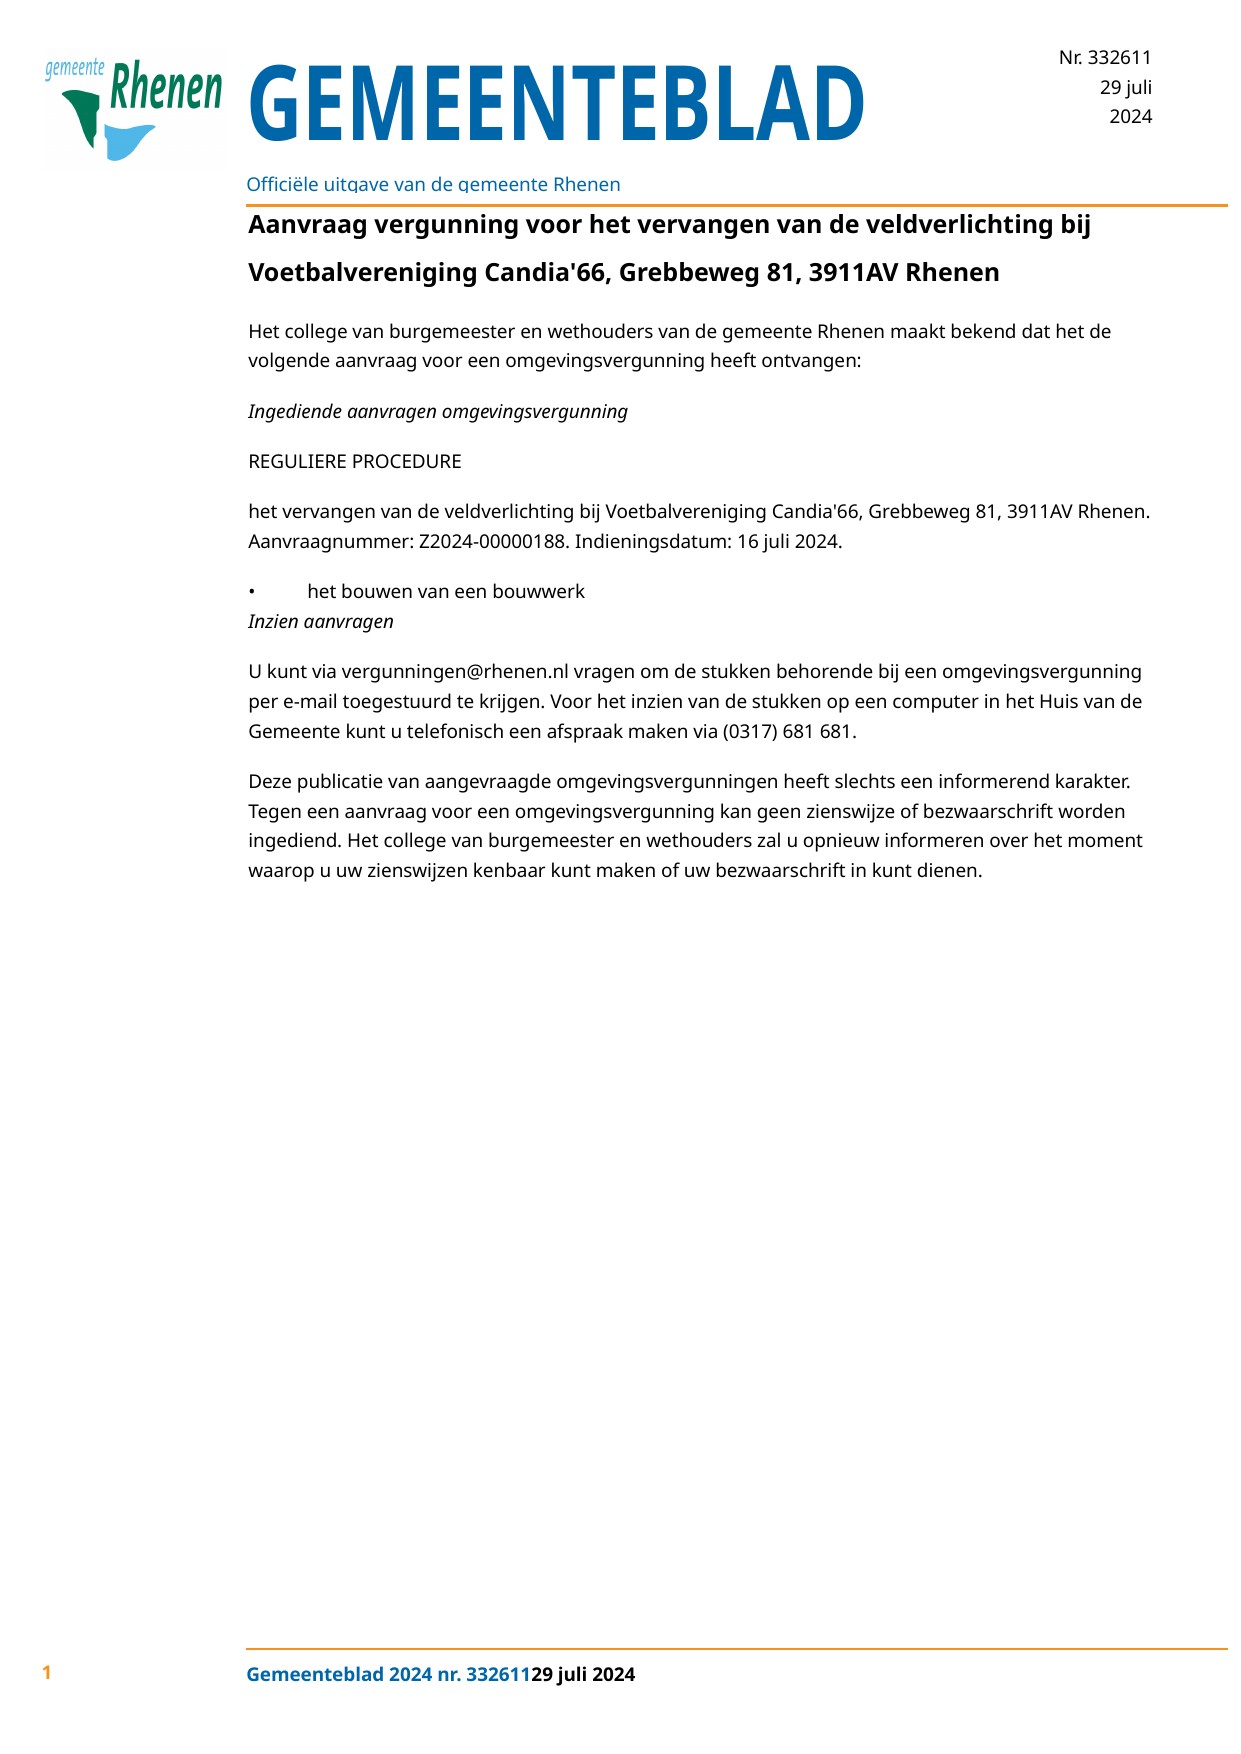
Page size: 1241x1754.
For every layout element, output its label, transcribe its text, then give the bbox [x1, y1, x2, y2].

list het bouwen van een bouwwerk [248, 579, 1152, 604]
picture [41, 47, 231, 172]
text Het college van burgemeester en wethouders van de gemeente Rhenen maakt bekend dat het de volgende aanvraag voor een omgevingsvergunning heeft ontvangen: [248, 318, 1152, 373]
text Ingediende aanvragen omgevingsvergunning [248, 398, 1152, 424]
text U kunt via vergunningen@rhenen.nl vragen om de stukken behorende bij een omgevingsvergunning per e-mail toegestuurd te krijgen. Voor het inzien van de stukken op een computer in het Huis van de Gemeente kunt u telefonisch een afspraak maken via (0317) 681 681. [248, 659, 1152, 744]
text REGULIERE PROCEDURE [248, 448, 1152, 474]
text het vervangen van de veldverlichting bij Voetbalvereniging Candia'66, Grebbeweg 81, 3911AV Rhenen. Aanvraagnummer: Z2024-00000188. Indieningsdatum: 16 juli 2024. [248, 499, 1152, 554]
text Aanvraag vergunning voor het vervangen van de veldverlichting bij Voetbalvereniging Candia'66, Grebbeweg 81, 3911AV Rhenen [248, 207, 1152, 288]
text Inzien aanvragen [248, 608, 1152, 634]
text Deze publicatie van aangevraagde omgevingsvergunningen heeft slechts een informerend karakter. Tegen een aanvraag voor een omgevingsvergunning kan geen zienswijze of bezwaarschrift worden ingediend. Het college van burgemeester en wethouders zal u opnieuw informeren over het moment waarop u uw zienswijzen kenbaar kunt maken of uw bezwaarschrift in kunt dienen. [248, 768, 1152, 883]
